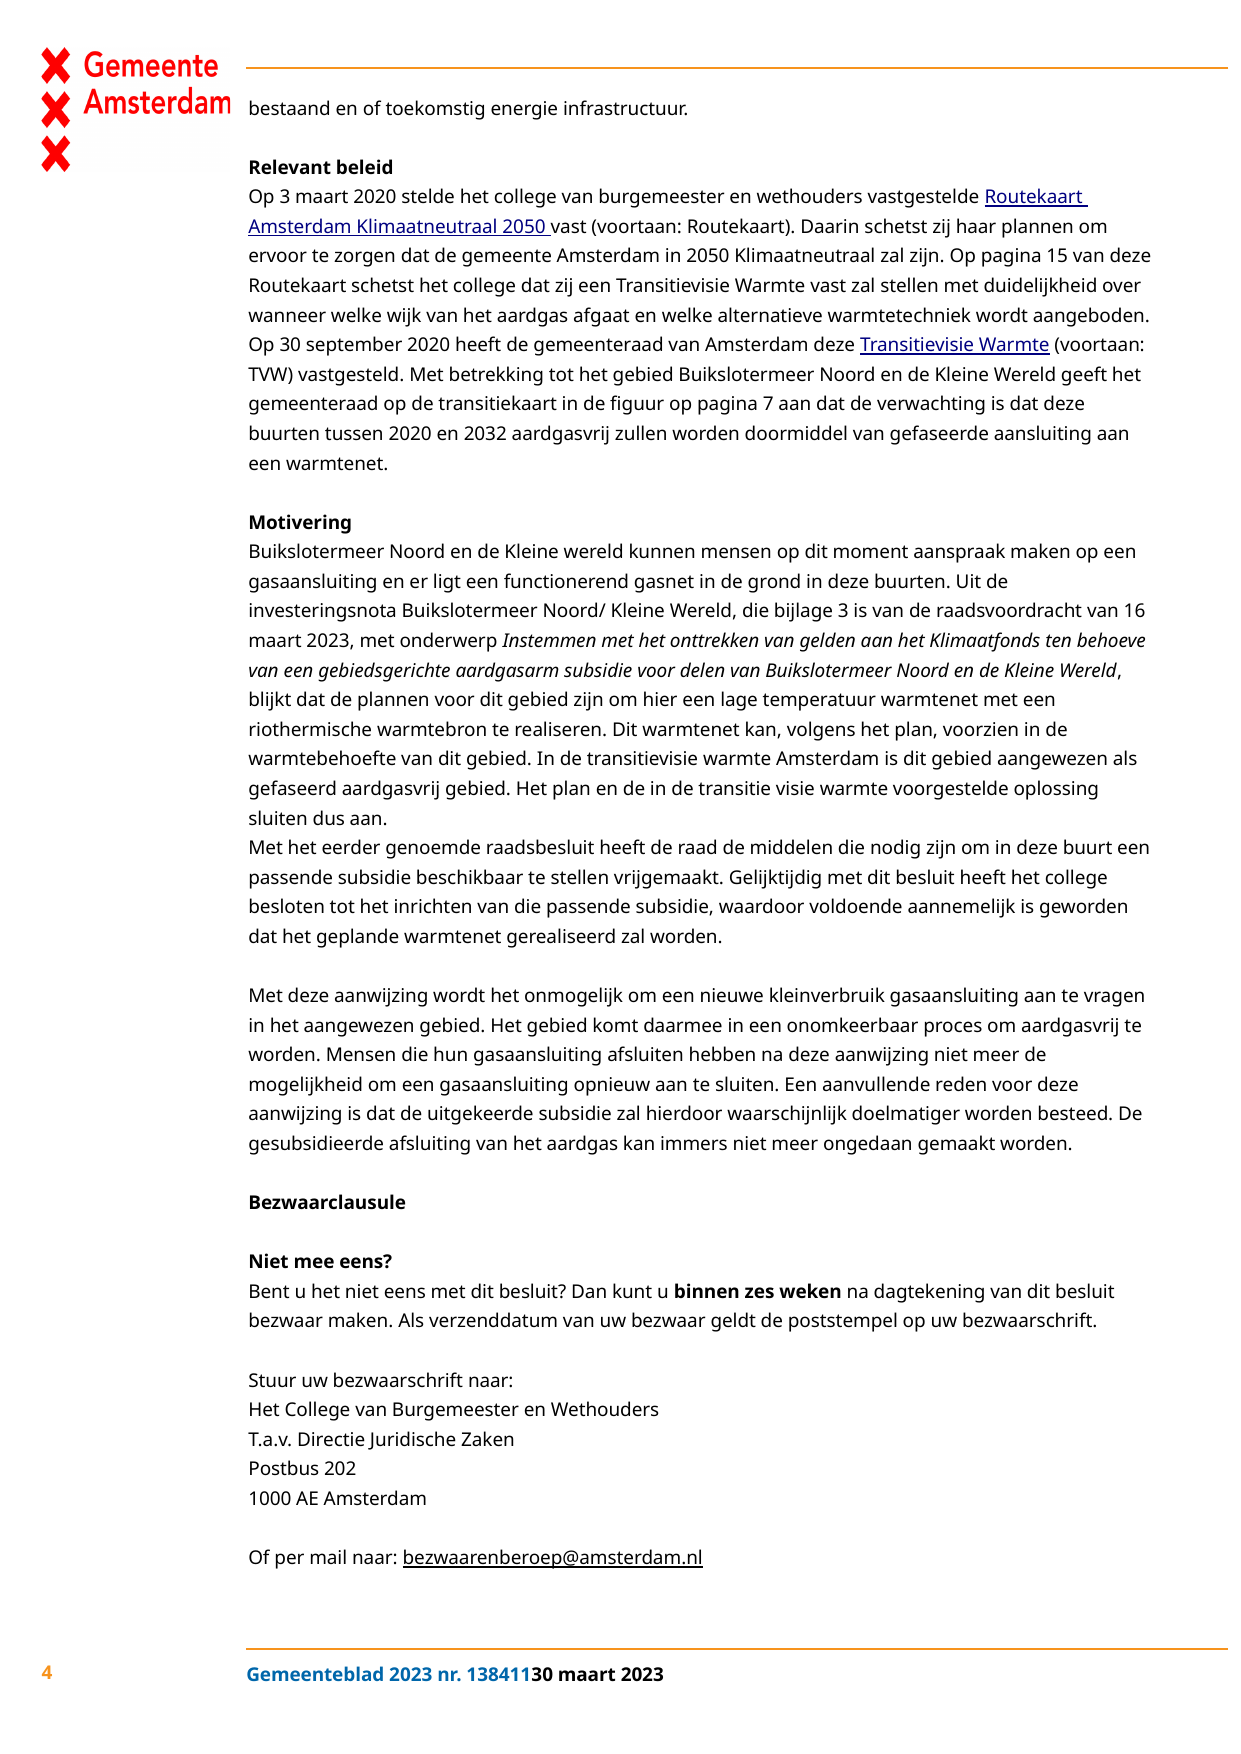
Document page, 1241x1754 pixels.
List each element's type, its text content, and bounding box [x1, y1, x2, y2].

text Buikslotermeer Noord en de Kleine wereld kunnen mensen op dit moment aanspraak maken op een gasaansluiting en er ligt een functionerend gasnet in de grond in deze buurten. Uit de investeringsnota Buikslotermeer Noord/ Kleine Wereld, die bijlage 3 is van de raadsvoordracht van 16 maart 2023, met onderwerp Instemmen met het onttrekken van gelden aan het Klimaatfonds ten behoeve van een gebiedsgerichte aardgasarm subsidie voor delen van Buikslotermeer Noord en de Kleine Wereld, blijkt dat de plannen voor dit gebied zijn om hier een lage temperatuur warmtenet met een riothermische warmtebron te realiseren. Dit warmtenet kan, volgens het plan, voorzien in de warmtebehoefte van dit gebied. In de transitievisie warmte Amsterdam is dit gebied aangewezen als gefaseerd aardgasvrij gebied. Het plan en de in de transitie visie warmte voorgestelde oplossing sluiten dus aan. [248, 538, 1152, 831]
text Met deze aanwijzing wordt het onmogelijk om een nieuwe kleinverbruik gasaansluiting aan te vragen in het aangewezen gebied. Het gebied komt daarmee in een onomkeerbaar proces om aardgasvrij te worden. Mensen die hun gasaansluiting afsluiten hebben na deze aanwijzing niet meer de mogelijkheid om een gasaansluiting opnieuw aan te sluiten. Een aanvullende reden voor deze aanwijzing is dat de uitgekeerde subsidie zal hierdoor waarschijnlijk doelmatiger worden besteed. De gesubsidieerde afsluiting van het aardgas kan immers niet meer ongedaan gemaakt worden. [248, 982, 1152, 1156]
text Stuur uw bezwaarschrift naar: [248, 1367, 1152, 1393]
text Niet mee eens? [248, 1248, 1152, 1274]
text Motivering [248, 509, 1152, 535]
text Bezwaarclausule [248, 1189, 1152, 1215]
text 1000 AE Amsterdam [248, 1485, 1152, 1511]
picture [41, 47, 231, 172]
text Of per mail naar: bezwaarenberoep@amsterdam.nl [248, 1544, 1152, 1570]
text bestaand en of toekomstig energie infrastructuur. [248, 95, 1152, 121]
text Relevant beleid [248, 154, 1152, 180]
text Bent u het niet eens met dit besluit? Dan kunt u binnen zes weken na dagtekening van dit besluit bezwaar maken. Als verzenddatum van uw bezwaar geldt de poststempel op uw bezwaarschrift. [248, 1278, 1152, 1333]
text Op 3 maart 2020 stelde het college van burgemeester en wethouders vastgestelde Routekaart Amsterdam Klimaatneutraal 2050 vast (voortaan: Routekaart). Daarin schetst zij haar plannen om ervoor te zorgen dat de gemeente Amsterdam in 2050 Klimaatneutraal zal zijn. Op pagina 15 van deze Routekaart schetst het college dat zij een Transitievisie Warmte vast zal stellen met duidelijkheid over wanneer welke wijk van het aardgas afgaat en welke alternatieve warmtetechniek wordt aangeboden. Op 30 september 2020 heeft de gemeenteraad van Amsterdam deze Transitievisie Warmte (voortaan: TVW) vastgesteld. Met betrekking tot het gebied Buikslotermeer Noord en de Kleine Wereld geeft het gemeenteraad op de transitiekaart in de figuur op pagina 7 aan dat de verwachting is dat deze buurten tussen 2020 en 2032 aardgasvrij zullen worden doormiddel van gefaseerde aansluiting aan een warmtenet. [248, 183, 1152, 476]
text Met het eerder genoemde raadsbesluit heeft de raad de middelen die nodig zijn om in deze buurt een passende subsidie beschikbaar te stellen vrijgemaakt. Gelijktijdig met dit besluit heeft het college besloten tot het inrichten van die passende subsidie, waardoor voldoende aannemelijk is geworden dat het geplande warmtenet gerealiseerd zal worden. [248, 834, 1152, 949]
text Postbus 202 [248, 1456, 1152, 1481]
text Het College van Burgemeester en Wethouders [248, 1396, 1152, 1422]
text T.a.v. Directie Juridische Zaken [248, 1426, 1152, 1452]
